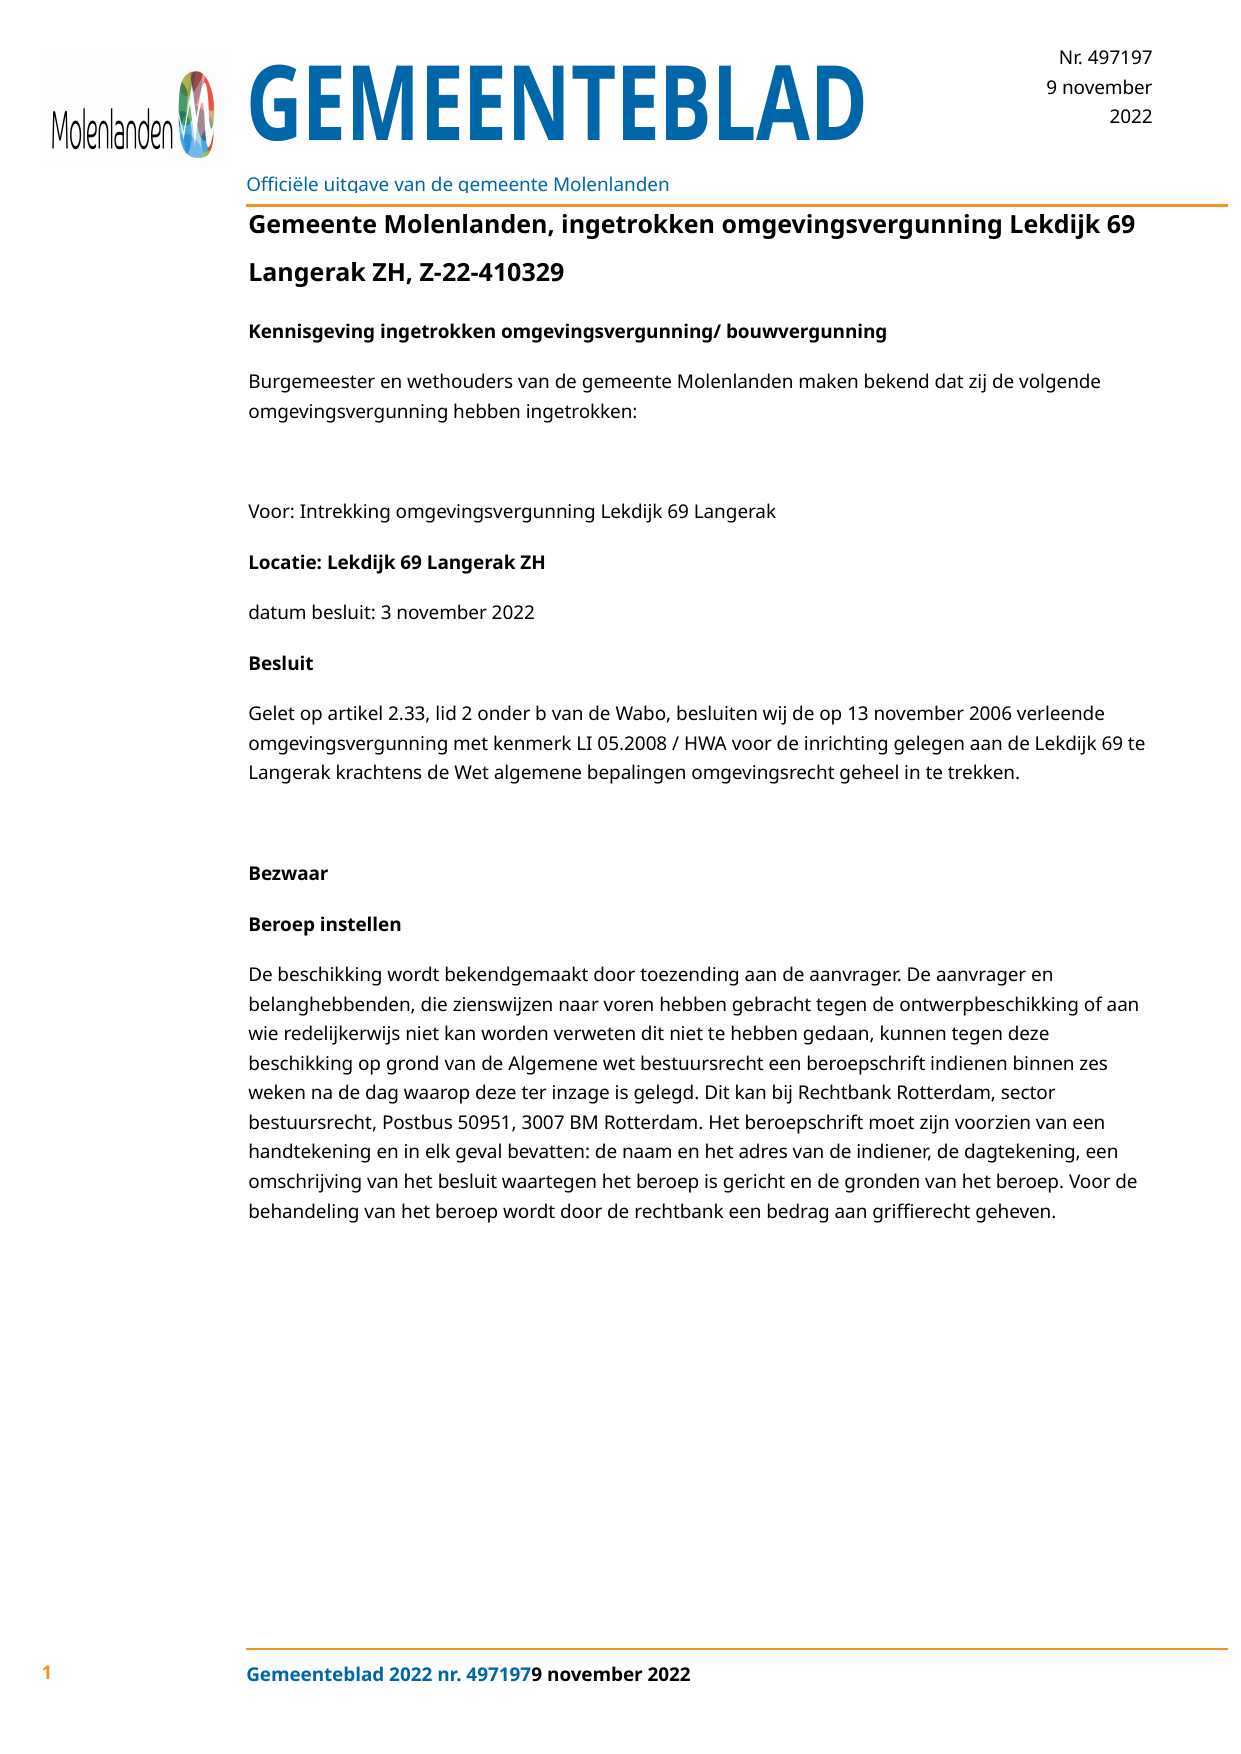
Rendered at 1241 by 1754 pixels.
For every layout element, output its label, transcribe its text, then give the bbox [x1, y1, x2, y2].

text Gelet op artikel 2.33, lid 2 onder b van de Wabo, besluiten wij de op 13 november 2006 verleende omgevingsvergunning met kenmerk LI 05.2008 / HWA voor de inrichting gelegen aan de Lekdijk 69 te Langerak krachtens de Wet algemene bepalingen omgevingsrecht geheel in te trekken. [248, 700, 1152, 785]
picture [41, 47, 231, 172]
text Bezwaar [248, 860, 1152, 886]
text Burgemeester en wethouders van de gemeente Molenlanden maken bekend dat zij de volgende omgevingsvergunning hebben ingetrokken: [248, 368, 1152, 424]
text De beschikking wordt bekendgemaakt door toezending aan de aanvrager. De aanvrager en belanghebbenden, die zienswijzen naar voren hebben gebracht tegen de ontwerpbeschikking of aan wie redelijkerwijs niet kan worden verweten dit niet te hebben gedaan, kunnen tegen deze beschikking op grond van de Algemene wet bestuursrecht een beroepschrift indienen binnen zes weken na de dag waarop deze ter inzage is gelegd. Dit kan bij Rechtbank Rotterdam, sector bestuursrecht, Postbus 50951, 3007 BM Rotterdam. Het beroepschrift moet zijn voorzien van een handtekening en in elk geval bevatten: de naam en het adres van de indiener, de dagtekening, een omschrijving van het besluit waartegen het beroep is gericht en de gronden van het beroep. Voor de behandeling van het beroep wordt door de rechtbank een bedrag aan griffierecht geheven. [248, 961, 1152, 1224]
text Besluit [248, 650, 1152, 676]
text Voor: Intrekking omgevingsvergunning Lekdijk 69 Langerak [248, 499, 1152, 524]
text Gemeente Molenlanden, ingetrokken omgevingsvergunning Lekdijk 69 Langerak ZH, Z-22-410329 [248, 207, 1152, 288]
text Beroep instellen [248, 911, 1152, 937]
text Locatie: Lekdijk 69 Langerak ZH [248, 549, 1152, 575]
text Kennisgeving ingetrokken omgevingsvergunning/ bouwvergunning [248, 318, 1152, 344]
text datum besluit: 3 november 2022 [248, 599, 1152, 625]
